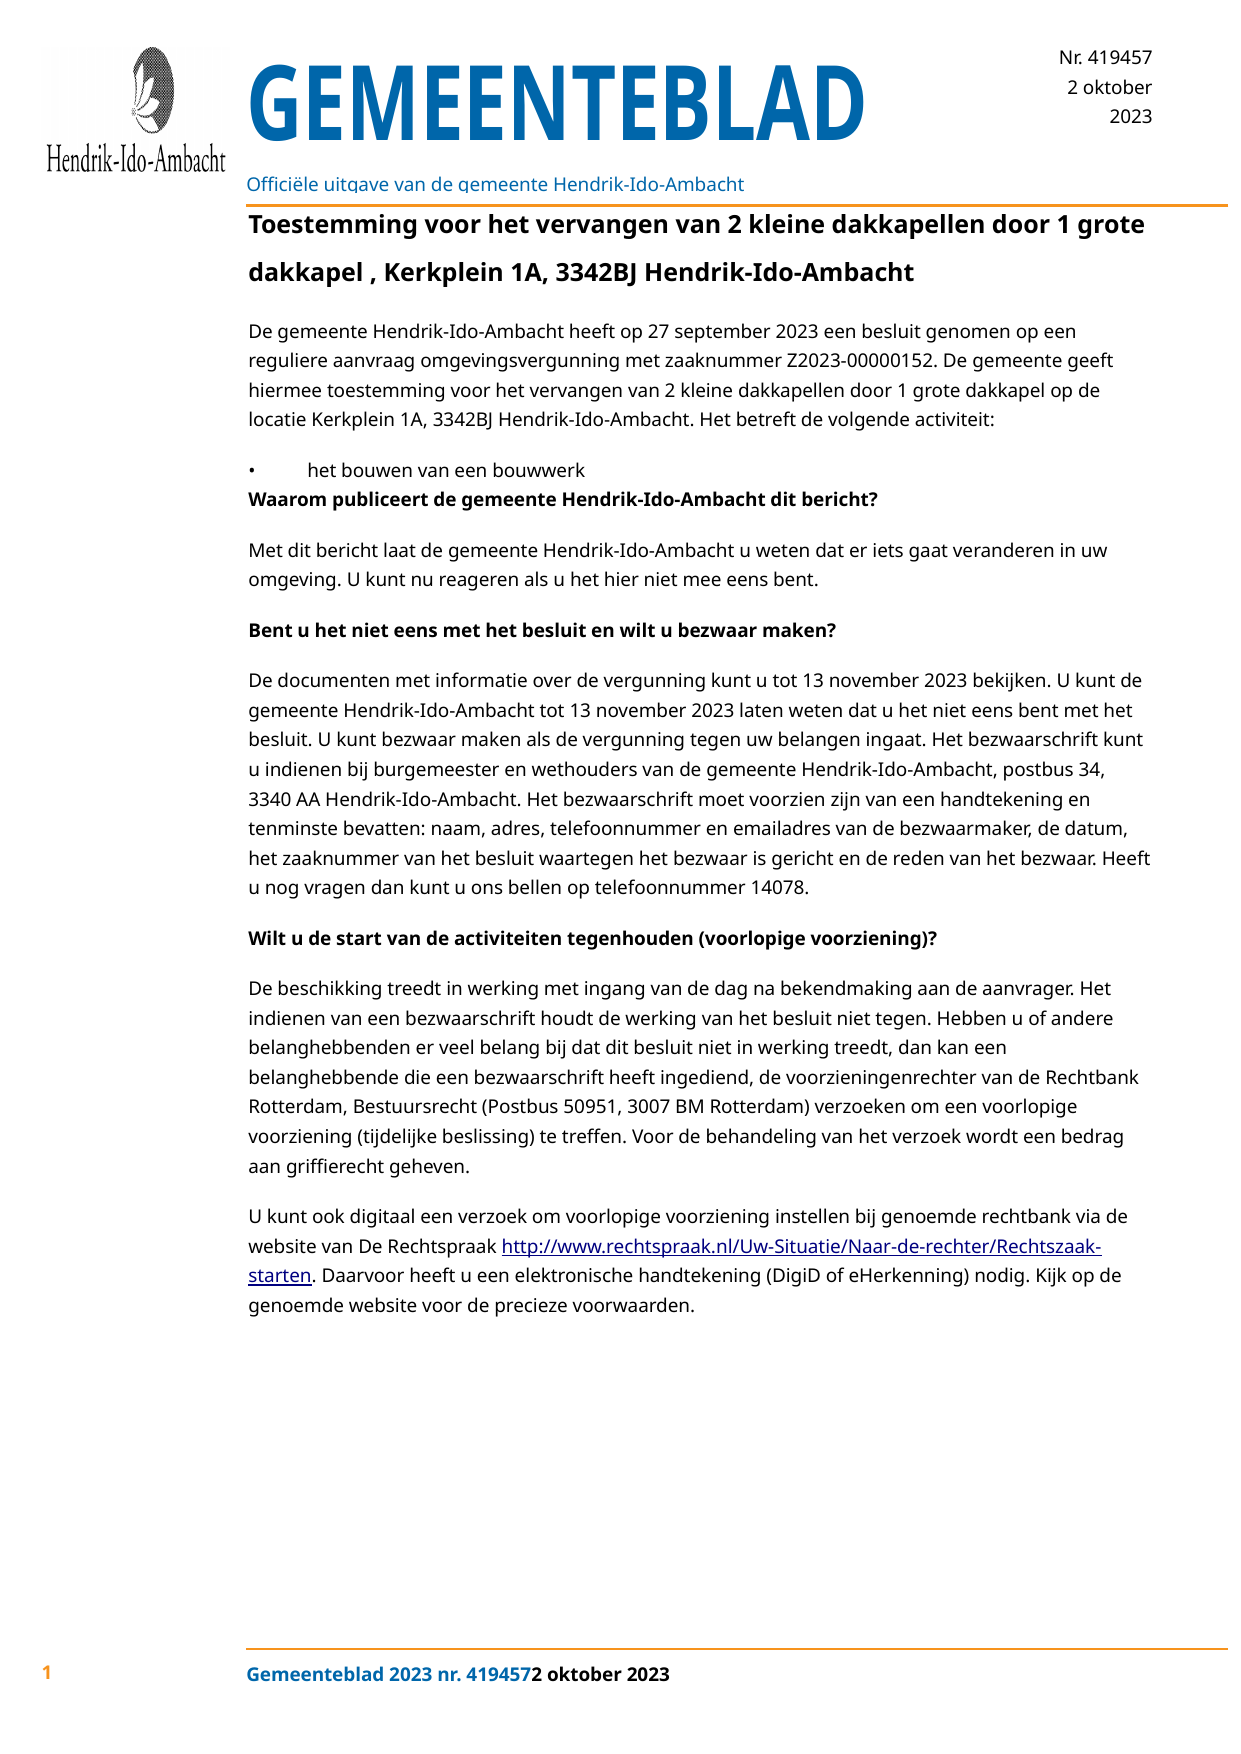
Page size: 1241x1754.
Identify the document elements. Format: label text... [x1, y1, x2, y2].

text De beschikking treedt in werking met ingang van de dag na bekendmaking aan de aanvrager. Het indienen van een bezwaarschrift houdt de werking van het besluit niet tegen. Hebben u of andere belanghebbenden er veel belang bij dat dit besluit niet in werking treedt, dan kan een belanghebbende die een bezwaarschrift heeft ingediend, de voorzieningenrechter van de Rechtbank Rotterdam, Bestuursrecht (Postbus 50951, 3007 BM Rotterdam) verzoeken om een voorlopige voorziening (tijdelijke beslissing) te treffen. Voor de behandeling van het verzoek wordt een bedrag aan griffierecht geheven. [248, 975, 1152, 1179]
text De documenten met informatie over de vergunning kunt u tot 13 november 2023 bekijken. U kunt de gemeente Hendrik-Ido-Ambacht tot 13 november 2023 laten weten dat u het niet eens bent met het besluit. U kunt bezwaar maken als de vergunning tegen uw belangen ingaat. Het bezwaarschrift kunt u indienen bij burgemeester en wethouders van de gemeente Hendrik-Ido-Ambacht, postbus 34, 3340 AA Hendrik-Ido-Ambacht. Het bezwaarschrift moet voorzien zijn van een handtekening en tenminste bevatten: naam, adres, telefoonnummer en emailadres van de bezwaarmaker, de datum, het zaaknummer van het besluit waartegen het bezwaar is gericht en de reden van het bezwaar. Heeft u nog vragen dan kunt u ons bellen op telefoonnummer 14078. [248, 667, 1152, 900]
text U kunt ook digitaal een verzoek om voorlopige voorziening instellen bij genoemde rechtbank via de website van De Rechtspraak http://www.rechtspraak.nl/Uw-Situatie/Naar-de-rechter/Rechtszaak-starten. Daarvoor heeft u een elektronische handtekening (DigiD of eHerkenning) nodig. Kijk op de genoemde website voor de precieze voorwaarden. [248, 1203, 1152, 1318]
text Waarom publiceert de gemeente Hendrik-Ido-Ambacht dit bericht? [248, 487, 1152, 512]
text Wilt u de start van de activiteiten tegenhouden (voorlopige voorziening)? [248, 925, 1152, 951]
list het bouwen van een bouwwerk [248, 457, 1152, 483]
text Met dit bericht laat de gemeente Hendrik-Ido-Ambacht u weten dat er iets gaat veranderen in uw omgeving. U kunt nu reageren als u het hier niet mee eens bent. [248, 537, 1152, 592]
text De gemeente Hendrik-Ido-Ambacht heeft op 27 september 2023 een besluit genomen op een reguliere aanvraag omgevingsvergunning met zaaknummer Z2023-00000152. De gemeente geeft hiermee toestemming voor het vervangen van 2 kleine dakkapellen door 1 grote dakkapel op de locatie Kerkplein 1A, 3342BJ Hendrik-Ido-Ambacht. Het betreft de volgende activiteit: [248, 318, 1152, 432]
text Toestemming voor het vervangen van 2 kleine dakkapellen door 1 grote dakkapel , Kerkplein 1A, 3342BJ Hendrik-Ido-Ambacht [248, 207, 1152, 288]
text Bent u het niet eens met het besluit en wilt u bezwaar maken? [248, 617, 1152, 643]
picture [41, 47, 231, 172]
